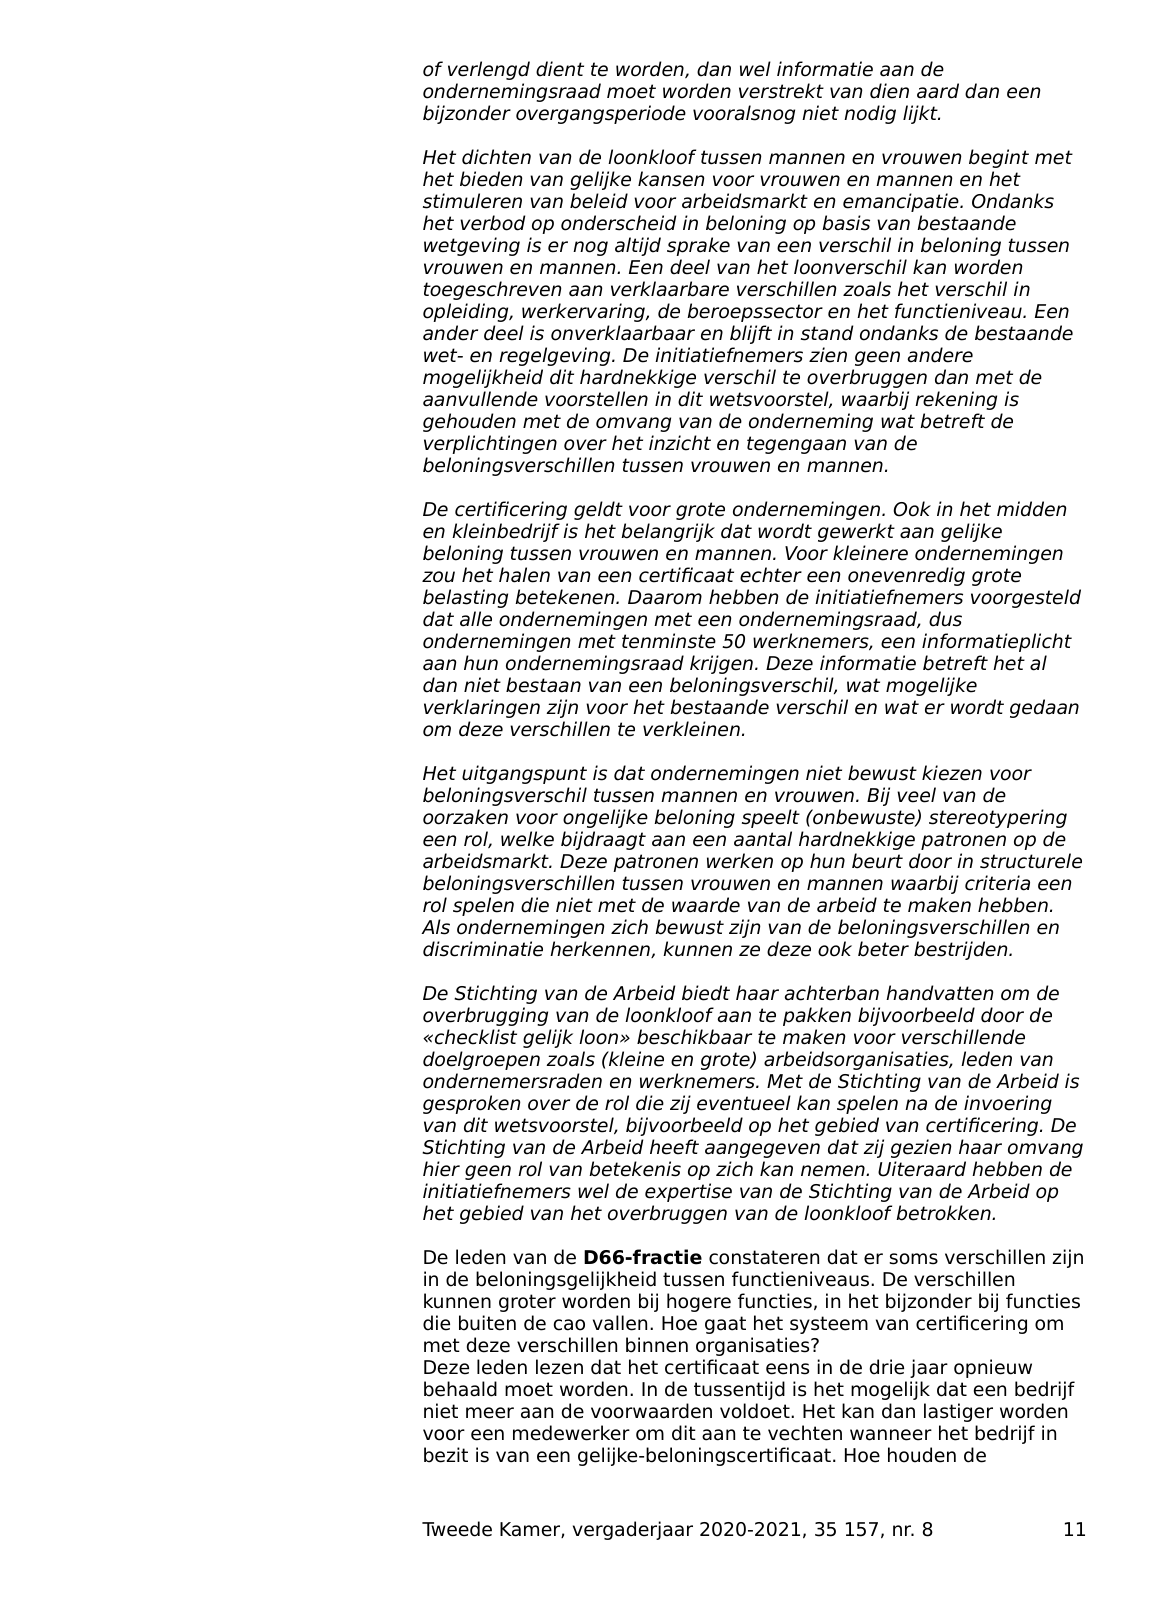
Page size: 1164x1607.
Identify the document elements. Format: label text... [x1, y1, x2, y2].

text of verlengd dient te worden, dan wel informatie aan de ondernemingsraad moet worden verstrekt van dien aard dan een bijzonder overgangsperiode vooralsnog niet nodig lijkt. [422, 59, 1087, 125]
text De certificering geldt voor grote ondernemingen. Ook in het midden en kleinbedrijf is het belangrijk dat wordt gewerkt aan gelijke beloning tussen vrouwen en mannen. Voor kleinere ondernemingen zou het halen van een certificaat echter een onevenredig grote belasting betekenen. Daarom hebben de initiatiefnemers voorgesteld dat alle ondernemingen met een ondernemingsraad, dus ondernemingen met tenminste 50 werknemers, een informatieplicht aan hun ondernemingsraad krijgen. Deze informatie betreft het al dan niet bestaan van een beloningsverschil, wat mogelijke verklaringen zijn voor het bestaande verschil en wat er wordt gedaan om deze verschillen te verkleinen. [422, 499, 1087, 741]
text Het uitgangspunt is dat ondernemingen niet bewust kiezen voor beloningsverschil tussen mannen en vrouwen. Bij veel van de oorzaken voor ongelijke beloning speelt (onbewuste) stereotypering een rol, welke bijdraagt aan een aantal hardnekkige patronen op de arbeidsmarkt. Deze patronen werken op hun beurt door in structurele beloningsverschillen tussen vrouwen en mannen waarbij criteria een rol spelen die niet met de waarde van de arbeid te maken hebben. Als ondernemingen zich bewust zijn van de beloningsverschillen en discriminatie herkennen, kunnen ze deze ook beter bestrijden. [422, 763, 1087, 961]
text De leden van de D66-fractie constateren dat er soms verschillen zijn in de beloningsgelijkheid tussen functieniveaus. De verschillen kunnen groter worden bij hogere functies, in het bijzonder bij functies die buiten de cao vallen. Hoe gaat het systeem van certificering om met deze verschillen binnen organisaties? [422, 1247, 1087, 1357]
text De Stichting van de Arbeid biedt haar achterban handvatten om de overbrugging van de loonkloof aan te pakken bijvoorbeeld door de «checklist gelijk loon» beschikbaar te maken voor verschillende doelgroepen zoals (kleine en grote) arbeidsorganisaties, leden van ondernemersraden en werknemers. Met de Stichting van de Arbeid is gesproken over de rol die zij eventueel kan spelen na de invoering van dit wetsvoorstel, bijvoorbeeld op het gebied van certificering. De Stichting van de Arbeid heeft aangegeven dat zij gezien haar omvang hier geen rol van betekenis op zich kan nemen. Uiteraard hebben de initiatiefnemers wel de expertise van de Stichting van de Arbeid op het gebied van het overbruggen van de loonkloof betrokken. [422, 983, 1087, 1225]
text Het dichten van de loonkloof tussen mannen en vrouwen begint met het bieden van gelijke kansen voor vrouwen en mannen en het stimuleren van beleid voor arbeidsmarkt en emancipatie. Ondanks het verbod op onderscheid in beloning op basis van bestaande wetgeving is er nog altijd sprake van een verschil in beloning tussen vrouwen en mannen. Een deel van het loonverschil kan worden toegeschreven aan verklaarbare verschillen zoals het verschil in opleiding, werkervaring, de beroepssector en het functieniveau. Een ander deel is onverklaarbaar en blijft in stand ondanks de bestaande wet- en regelgeving. De initiatiefnemers zien geen andere mogelijkheid dit hardnekkige verschil te overbruggen dan met de aanvullende voorstellen in dit wetsvoorstel, waarbij rekening is gehouden met de omvang van de onderneming wat betreft de verplichtingen over het inzicht en tegengaan van de beloningsverschillen tussen vrouwen en mannen. [422, 147, 1087, 477]
text Deze leden lezen dat het certificaat eens in de drie jaar opnieuw behaald moet worden. In de tussentijd is het mogelijk dat een bedrijf niet meer aan de voorwaarden voldoet. Het kan dan lastiger worden voor een medewerker om dit aan te vechten wanneer het bedrijf in bezit is van een gelijke-beloningscertificaat. Hoe houden de [422, 1357, 1087, 1467]
